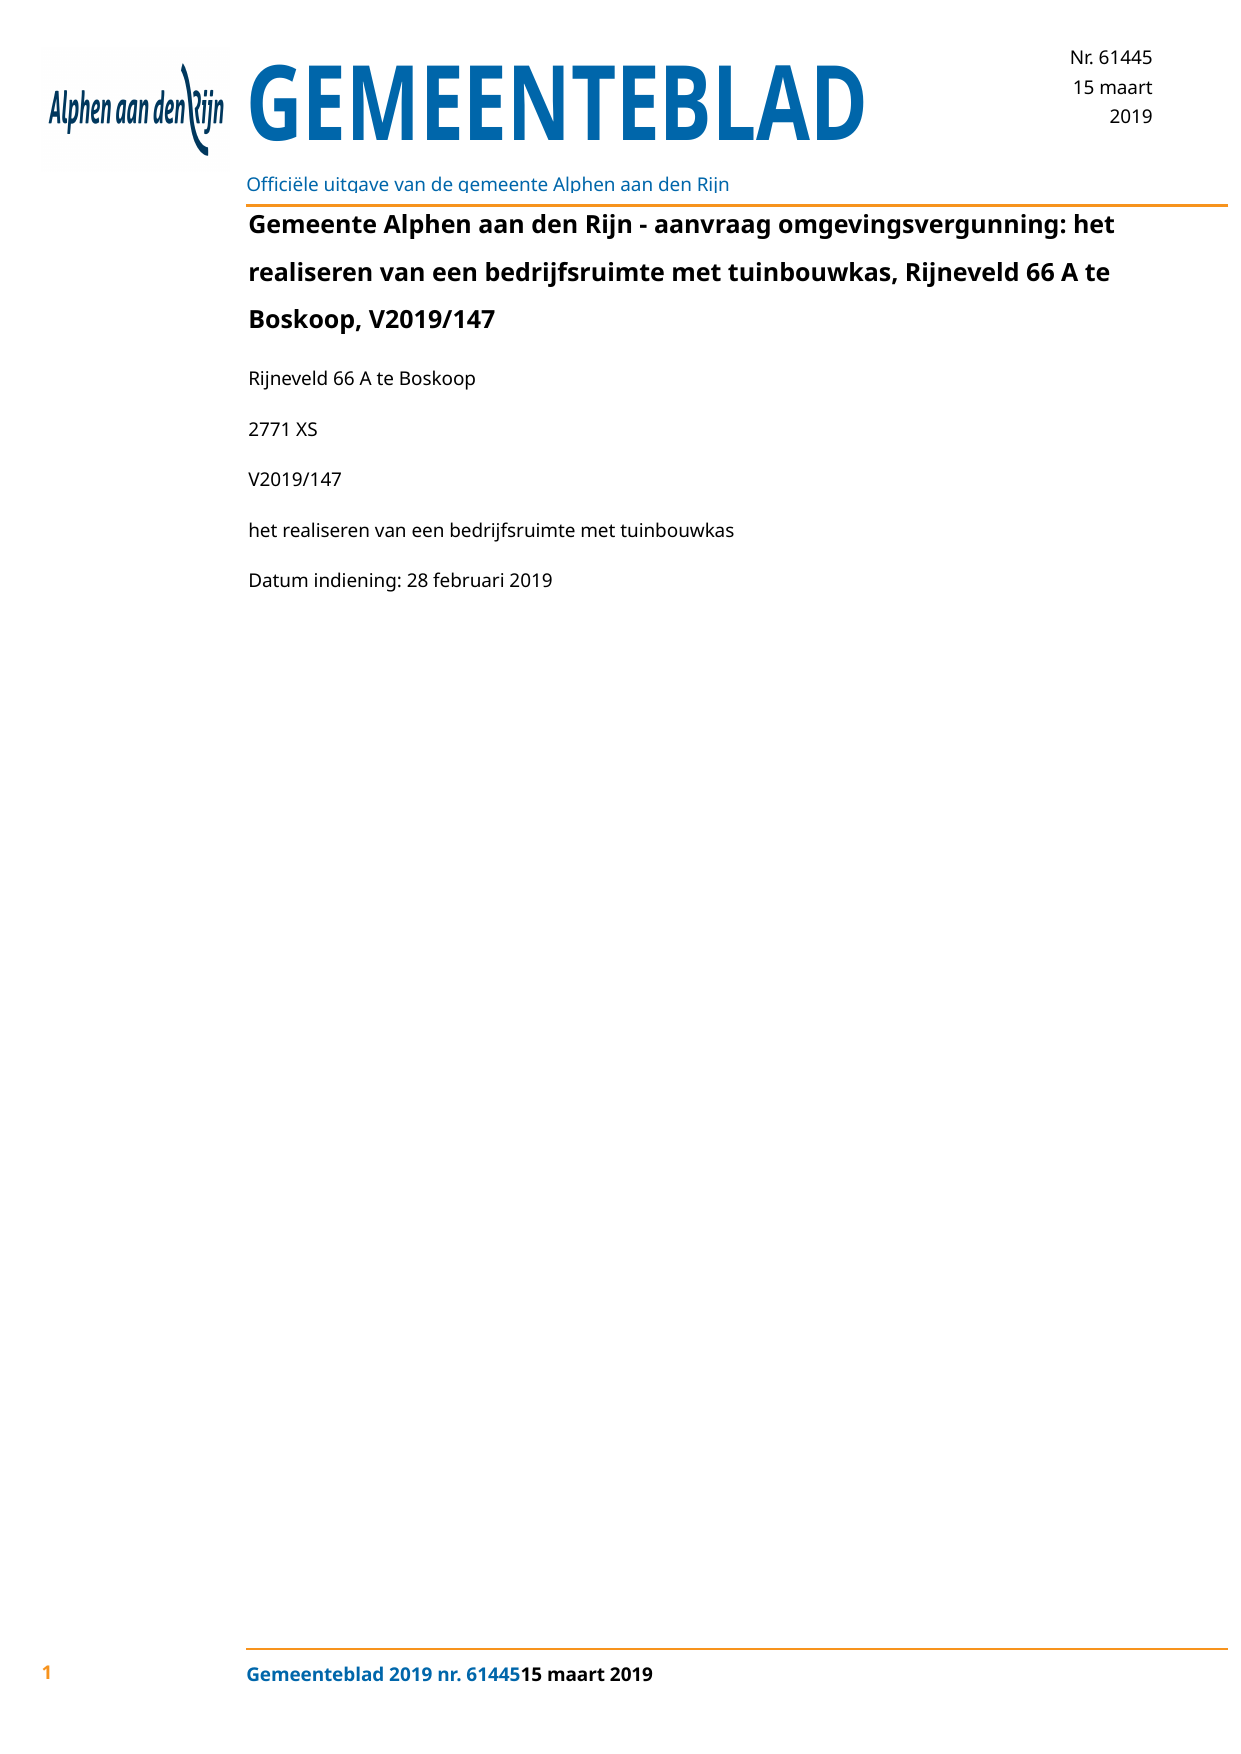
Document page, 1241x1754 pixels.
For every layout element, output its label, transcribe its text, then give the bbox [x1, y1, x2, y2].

text Gemeente Alphen aan den Rijn - aanvraag omgevingsvergunning: het realiseren van een bedrijfsruimte met tuinbouwkas, Rijneveld 66 A te Boskoop, V2019/147 [248, 207, 1152, 336]
picture [41, 47, 231, 172]
text Datum indiening: 28 februari 2019 [248, 567, 1152, 593]
text het realiseren van een bedrijfsruimte met tuinbouwkas [248, 517, 1152, 542]
text 2771 XS [248, 416, 1152, 442]
text Rijneveld 66 A te Boskoop [248, 366, 1152, 391]
text V2019/147 [248, 466, 1152, 492]
